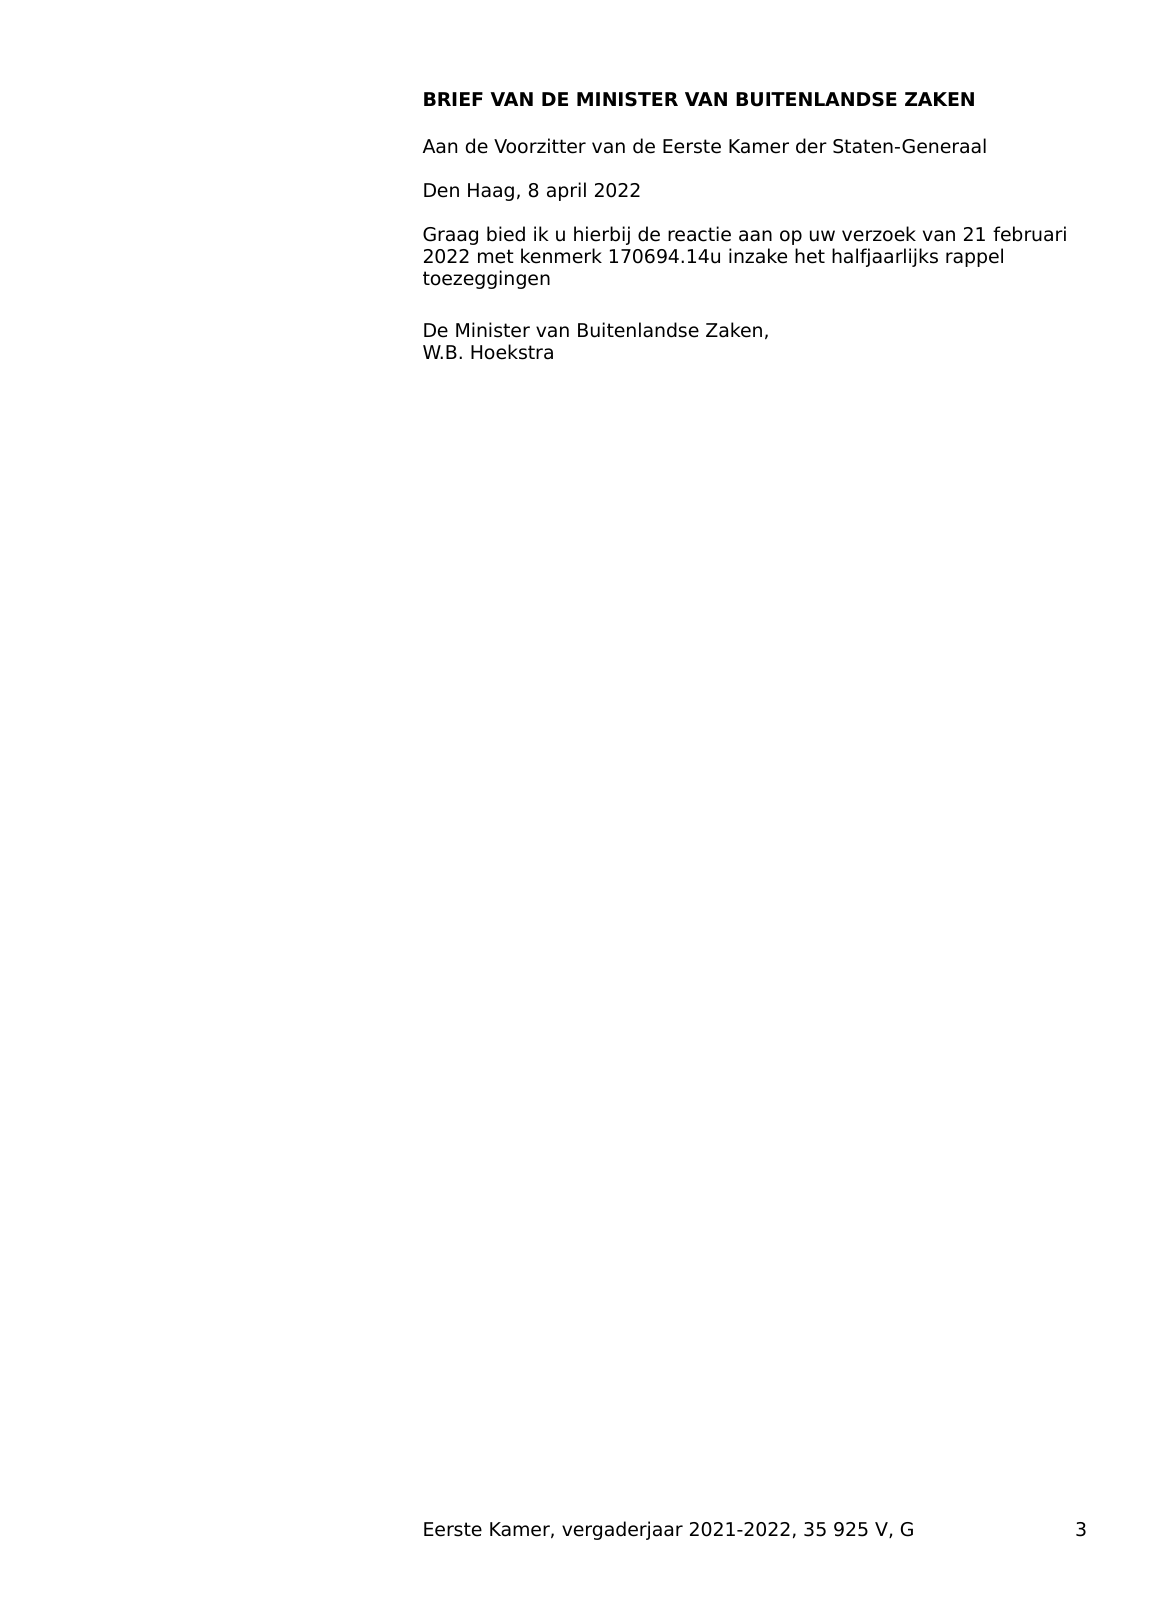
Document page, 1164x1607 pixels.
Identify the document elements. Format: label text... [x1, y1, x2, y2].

text De Minister van Buitenlandse Zaken, W.B. Hoekstra [422, 320, 1087, 364]
subtitle BRIEF VAN DE MINISTER VAN BUITENLANDSE ZAKEN [422, 89, 1087, 111]
text Den Haag, 8 april 2022 [422, 180, 1087, 202]
text Aan de Voorzitter van de Eerste Kamer der Staten-Generaal [422, 136, 1087, 158]
text Graag bied ik u hierbij de reactie aan op uw verzoek van 21 februari 2022 met kenmerk 170694.14u inzake het halfjaarlijks rappel toezeggingen [422, 224, 1087, 290]
